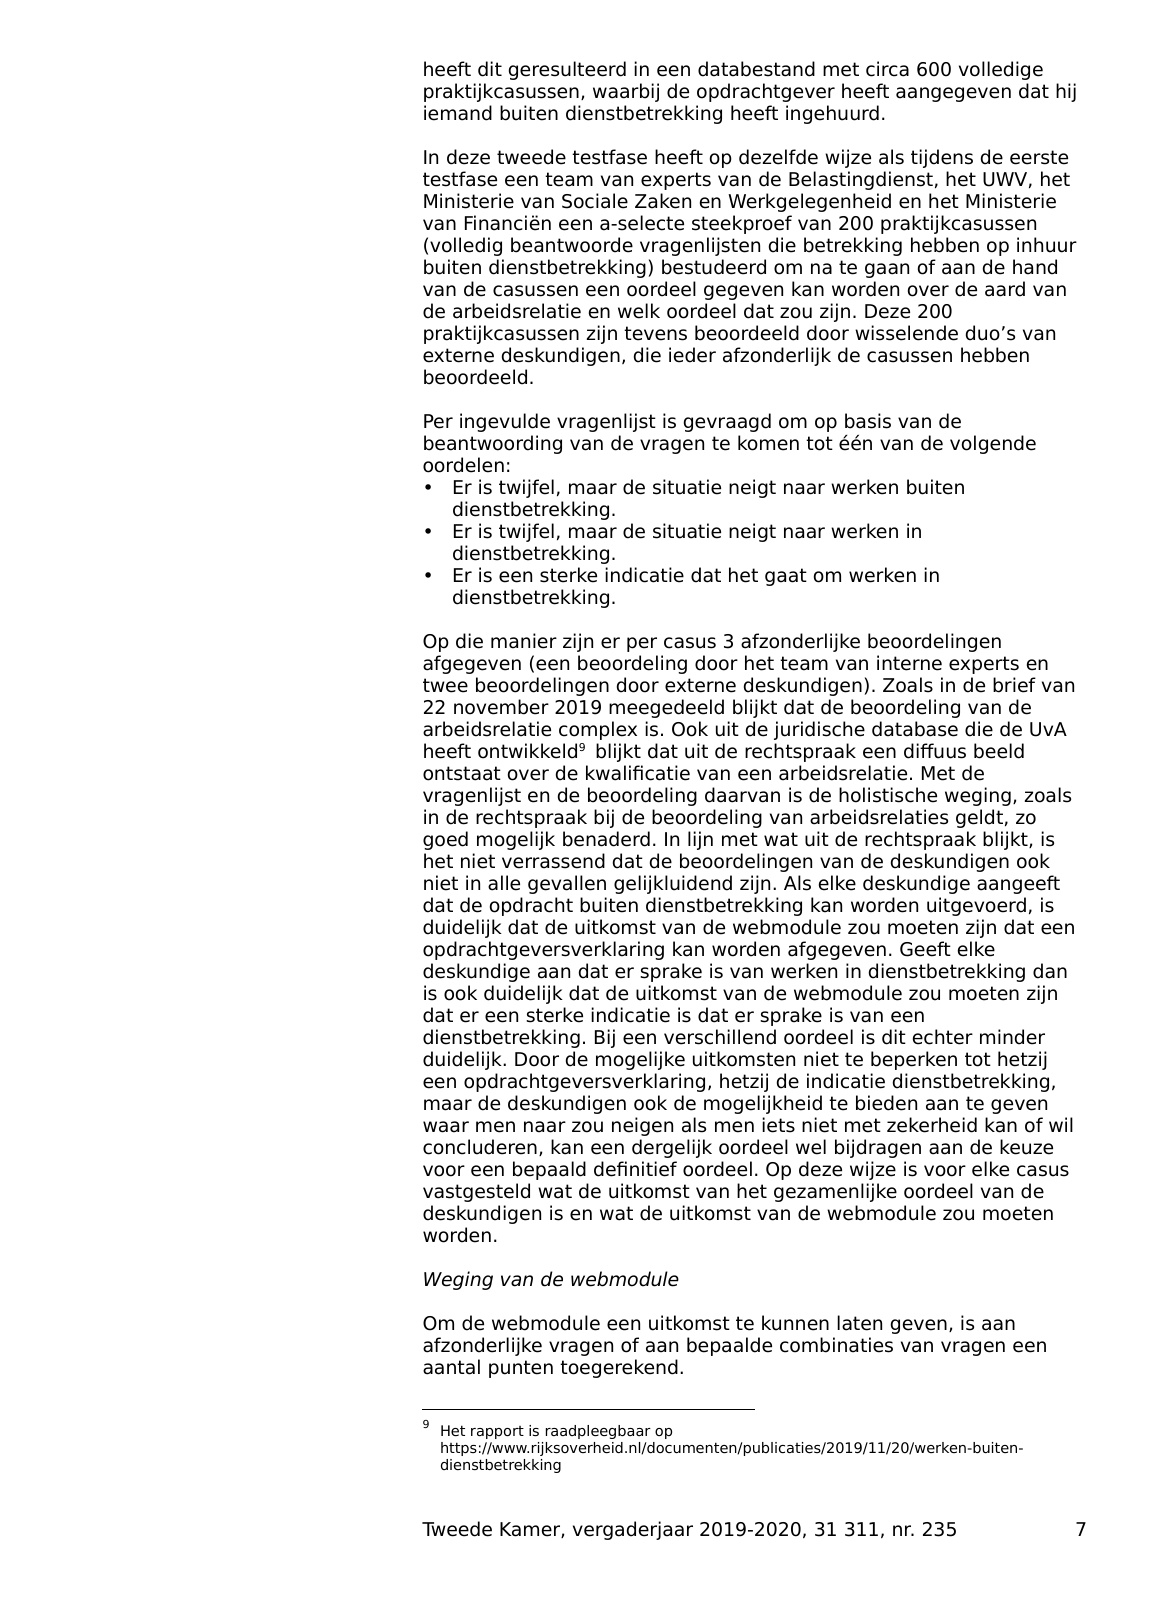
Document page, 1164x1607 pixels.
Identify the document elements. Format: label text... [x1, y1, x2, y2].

text • Er is twijfel, maar de situatie neigt naar werken in dienstbetrekking. [422, 521, 1087, 565]
text Op die manier zijn er per casus 3 afzonderlijke beoordelingen afgegeven (een beoordeling door het team van interne experts en twee beoordelingen door externe deskundigen). Zoals in de brief van 22 november 2019 meegedeeld blijkt dat de beoordeling van de arbeidsrelatie complex is. Ook uit de juridische database die de UvA heeft ontwikkeld blijkt dat uit de rechtspraak een diffuus beeld ontstaat over de kwalificatie van een arbeidsrelatie. Met de vragenlijst en de beoordeling daarvan is de holistische weging, zoals in de rechtspraak bij de beoordeling van arbeidsrelaties geldt, zo goed mogelijk benaderd. In lijn met wat uit de rechtspraak blijkt, is het niet verrassend dat de beoordelingen van de deskundigen ook niet in alle gevallen gelijkluidend zijn. Als elke deskundige aangeeft dat de opdracht buiten dienstbetrekking kan worden uitgevoerd, is duidelijk dat de uitkomst van de webmodule zou moeten zijn dat een opdrachtgeversverklaring kan worden afgegeven. Geeft elke deskundige aan dat er sprake is van werken in dienstbetrekking dan is ook duidelijk dat de uitkomst van de webmodule zou moeten zijn dat er een sterke indicatie is dat er sprake is van een dienstbetrekking. Bij een verschillend oordeel is dit echter minder duidelijk. Door de mogelijke uitkomsten niet te beperken tot hetzij een opdrachtgeversverklaring, hetzij de indicatie dienstbetrekking, maar de deskundigen ook de mogelijkheid te bieden aan te geven waar men naar zou neigen als men iets niet met zekerheid kan of wil concluderen, kan een dergelijk oordeel wel bijdragen aan de keuze voor een bepaald definitief oordeel. Op deze wijze is voor elke casus vastgesteld wat de uitkomst van het gezamenlijke oordeel van de deskundigen is en wat de uitkomst van de webmodule zou moeten worden. [422, 631, 1087, 1247]
text • Er is een sterke indicatie dat het gaat om werken in dienstbetrekking. [422, 565, 1087, 609]
text heeft dit geresulteerd in een databestand met circa 600 volledige praktijkcasussen, waarbij de opdrachtgever heeft aangegeven dat hij iemand buiten dienstbetrekking heeft ingehuurd. [422, 59, 1087, 125]
text Per ingevulde vragenlijst is gevraagd om op basis van de beantwoording van de vragen te komen tot één van de volgende oordelen: [422, 411, 1087, 477]
text In deze tweede testfase heeft op dezelfde wijze als tijdens de eerste testfase een team van experts van de Belastingdienst, het UWV, het Ministerie van Sociale Zaken en Werkgelegenheid en het Ministerie van Financiën een a-selecte steekproef van 200 praktijkcasussen (volledig beantwoorde vragenlijsten die betrekking hebben op inhuur buiten dienstbetrekking) bestudeerd om na te gaan of aan de hand van de casussen een oordeel gegeven kan worden over de aard van de arbeidsrelatie en welk oordeel dat zou zijn. Deze 200 praktijkcasussen zijn tevens beoordeeld door wisselende duo’s van externe deskundigen, die ieder afzonderlijk de casussen hebben beoordeeld. [422, 147, 1087, 389]
subtitle Weging van de webmodule [422, 1269, 1087, 1291]
text Om de webmodule een uitkomst te kunnen laten geven, is aan afzonderlijke vragen of aan bepaalde combinaties van vragen een aantal punten toegerekend. [422, 1313, 1087, 1379]
text Het rapport is raadpleegbaar op https://www.rijksoverheid.nl/documenten/publicaties/2019/11/20/werken-buiten-dienstbetrekking [422, 1418, 1087, 1474]
text • Er is twijfel, maar de situatie neigt naar werken buiten dienstbetrekking. [422, 477, 1087, 521]
